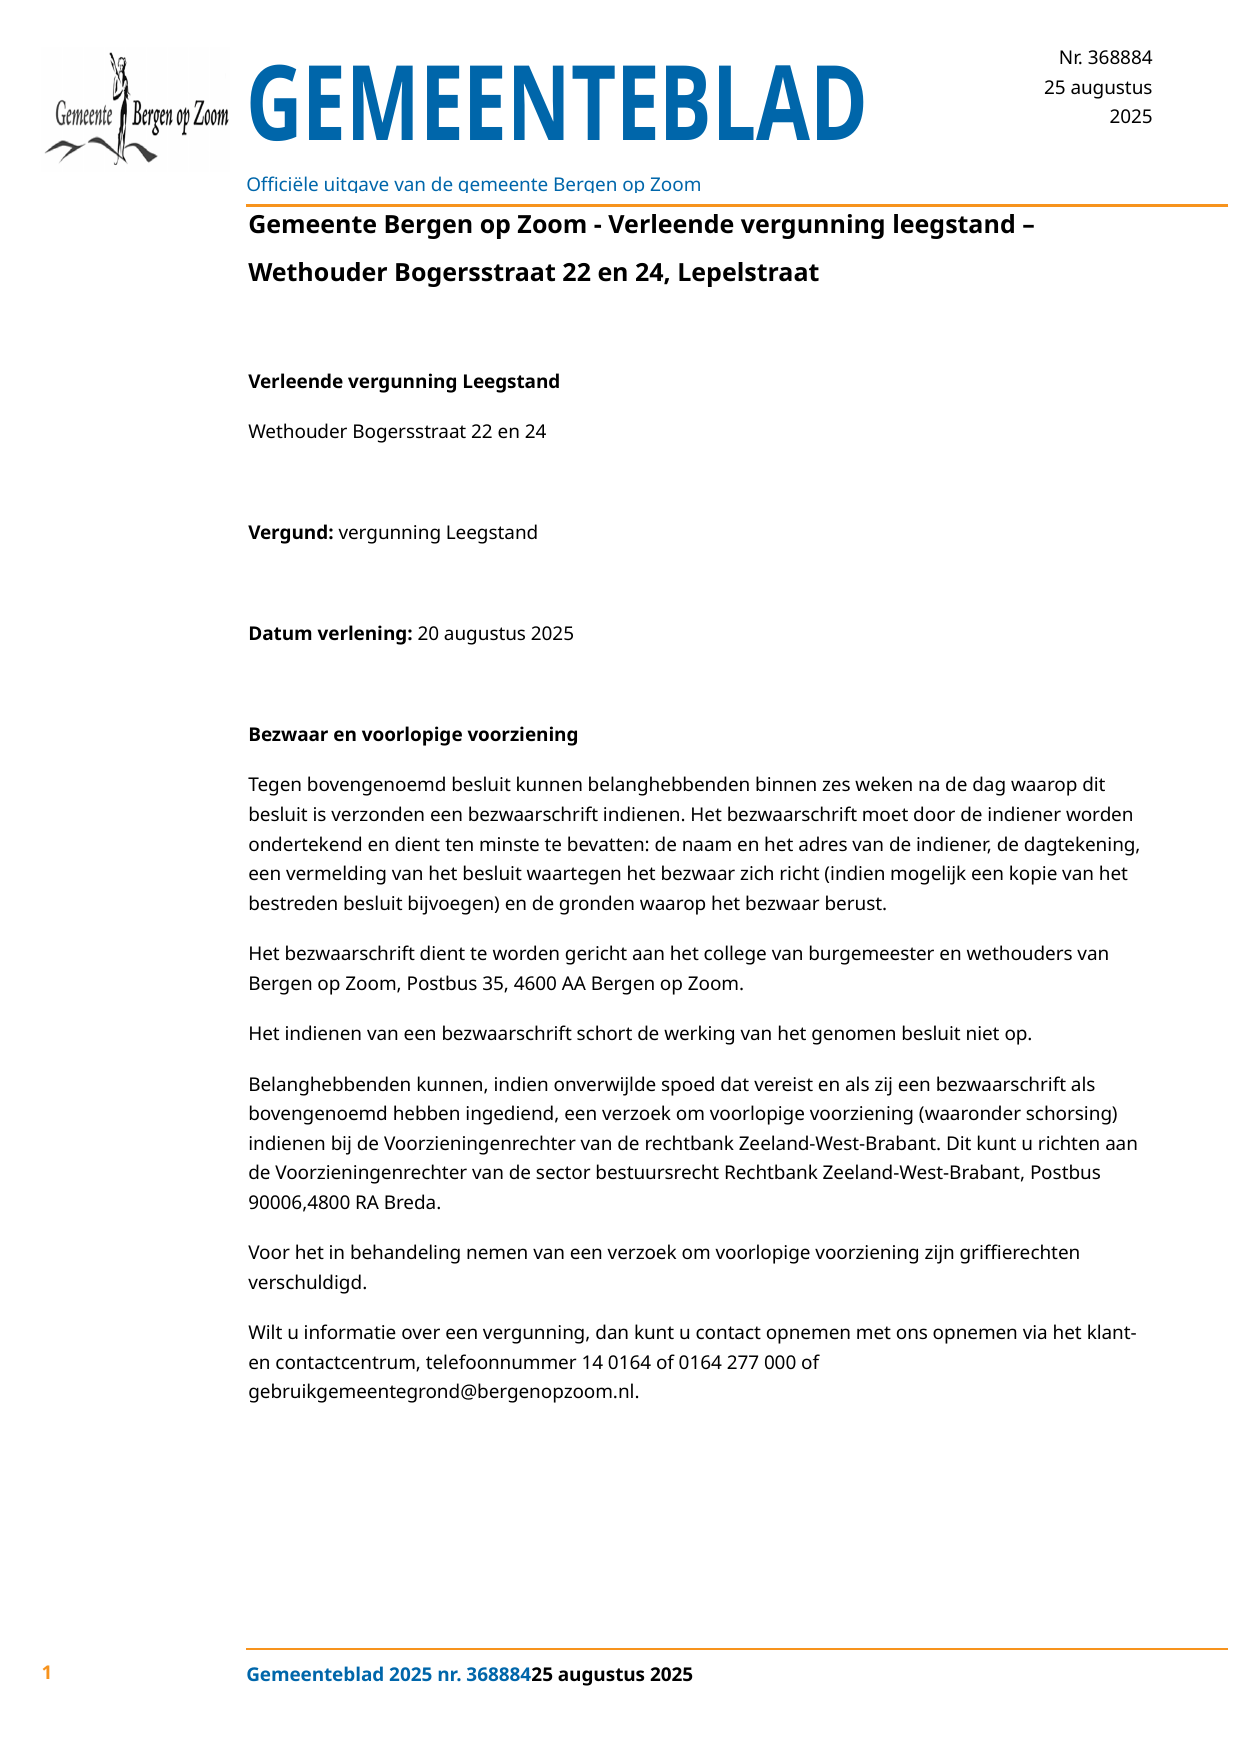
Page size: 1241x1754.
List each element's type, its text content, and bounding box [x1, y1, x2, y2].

text Bezwaar en voorlopige voorziening [248, 721, 1152, 747]
picture [41, 47, 231, 172]
text Het bezwaarschrift dient te worden gericht aan het college van burgemeester en wethouders van Bergen op Zoom, Postbus 35, 4600 AA Bergen op Zoom. [248, 940, 1152, 996]
text Het indienen van een bezwaarschrift schort de werking van het genomen besluit niet op. [248, 1020, 1152, 1046]
text Vergund: vergunning Leegstand [248, 519, 1152, 545]
text Verleende vergunning Leegstand [248, 368, 1152, 394]
text Datum verlening: 20 augustus 2025 [248, 620, 1152, 646]
text Wilt u informatie over een vergunning, dan kunt u contact opnemen met ons opnemen via het klant- en contactcentrum, telefoonnummer 14 0164 of 0164 277 000 of gebruikgemeentegrond@bergenopzoom.nl. [248, 1319, 1152, 1404]
text Voor het in behandeling nemen van een verzoek om voorlopige voorziening zijn griffierechten verschuldigd. [248, 1239, 1152, 1295]
text Tegen bovengenoemd besluit kunnen belanghebbenden binnen zes weken na de dag waarop dit besluit is verzonden een bezwaarschrift indienen. Het bezwaarschrift moet door de indiener worden ondertekend en dient ten minste te bevatten: de naam en het adres van de indiener, de dagtekening, een vermelding van het besluit waartegen het bezwaar zich richt (indien mogelijk een kopie van het bestreden besluit bijvoegen) en de gronden waarop het bezwaar berust. [248, 772, 1152, 916]
text Belanghebbenden kunnen, indien onverwijlde spoed dat vereist en als zij een bezwaarschrift als bovengenoemd hebben ingediend, een verzoek om voorlopige voorziening (waaronder schorsing) indienen bij de Voorzieningenrechter van de rechtbank Zeeland-West-Brabant. Dit kunt u richten aan de Voorzieningenrechter van de sector bestuursrecht Rechtbank Zeeland-West-Brabant, Postbus 90006,4800 RA Breda. [248, 1071, 1152, 1215]
text Gemeente Bergen op Zoom - Verleende vergunning leegstand – Wethouder Bogersstraat 22 en 24, Lepelstraat [248, 207, 1152, 288]
text Wethouder Bogersstraat 22 en 24 [248, 419, 1152, 444]
